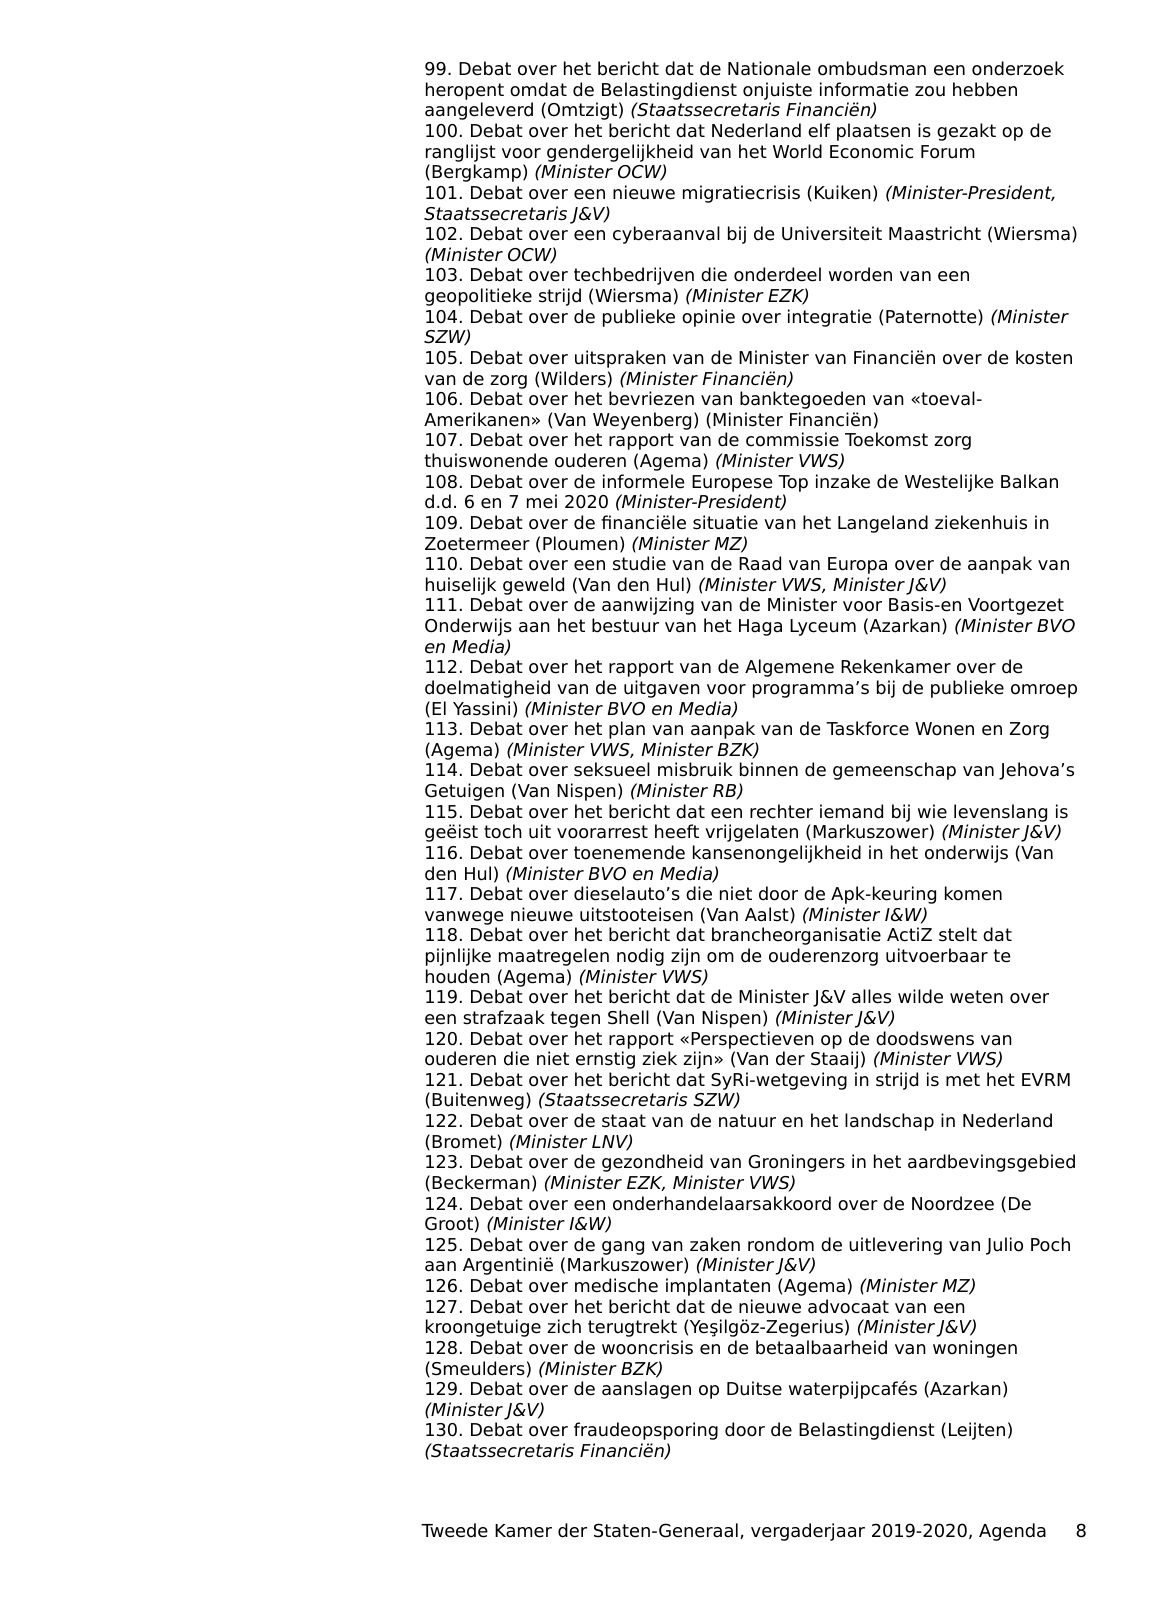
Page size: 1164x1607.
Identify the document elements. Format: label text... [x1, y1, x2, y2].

table_cell 105. Debat over uitspraken van de Minister van Financiën over de kosten van de zorg (Wilders) (Minister Financiën) [418, 348, 1087, 389]
table_cell [401, 430, 418, 472]
table_cell [401, 1338, 418, 1379]
table_cell [401, 59, 418, 121]
table_cell [77, 430, 401, 472]
table_cell [401, 987, 418, 1028]
table_cell [401, 1152, 418, 1193]
table_cell [77, 265, 401, 307]
table_cell [77, 1194, 401, 1235]
table_cell [77, 657, 401, 719]
table_cell [77, 1029, 401, 1070]
table_cell [77, 513, 401, 554]
table_cell [77, 307, 401, 348]
table_cell 111. Debat over de aanwijzing van de Minister voor Basis-en Voortgezet Onderwijs aan het bestuur van het Haga Lyceum (Azarkan) (Minister BVO en Media) [418, 595, 1087, 657]
table_cell 115. Debat over het bericht dat een rechter iemand bij wie levenslang is geëist toch uit voorarrest heeft vrijgelaten (Markuszower) (Minister J&V) [418, 802, 1087, 843]
table_cell [401, 348, 418, 389]
table_cell 108. Debat over de informele Europese Top inzake de Westelijke Balkan d.d. 6 en 7 mei 2020 (Minister-President) [418, 472, 1087, 513]
table_cell [77, 760, 401, 802]
table_cell [77, 1276, 401, 1297]
table_cell [77, 987, 401, 1028]
table_cell [401, 389, 418, 430]
table_cell [401, 224, 418, 265]
table_cell [77, 183, 401, 224]
table_cell [401, 802, 418, 843]
table_cell 102. Debat over een cyberaanval bij de Universiteit Maastricht (Wiersma) (Minister OCW) [418, 224, 1087, 265]
table_cell [77, 59, 401, 121]
table_cell [77, 348, 401, 389]
table_cell [77, 1152, 401, 1193]
table_cell 117. Debat over dieselauto’s die niet door de Apk-keuring komen vanwege nieuwe uitstooteisen (Van Aalst) (Minister I&W) [418, 884, 1087, 925]
table_cell 122. Debat over de staat van de natuur en het landschap in Nederland (Bromet) (Minister LNV) [418, 1111, 1087, 1152]
table_cell 103. Debat over techbedrijven die onderdeel worden van een geopolitieke strijd (Wiersma) (Minister EZK) [418, 265, 1087, 307]
table_cell [401, 760, 418, 802]
table_cell [401, 843, 418, 884]
table_cell [401, 925, 418, 987]
table_cell [401, 183, 418, 224]
table_cell [77, 843, 401, 884]
table_cell 100. Debat over het bericht dat Nederland elf plaatsen is gezakt op de ranglijst voor gendergelijkheid van het World Economic Forum (Bergkamp) (Minister OCW) [418, 121, 1087, 183]
table_cell [401, 1379, 418, 1420]
table_cell [401, 657, 418, 719]
table_cell [401, 1276, 418, 1297]
table_cell [77, 472, 401, 513]
table_cell [77, 802, 401, 843]
table_cell [401, 1029, 418, 1070]
table_cell 101. Debat over een nieuwe migratiecrisis (Kuiken) (Minister-President, Staatssecretaris J&V) [418, 183, 1087, 224]
table_cell [401, 1194, 418, 1235]
table_cell 113. Debat over het plan van aanpak van de Taskforce Wonen en Zorg (Agema) (Minister VWS, Minister BZK) [418, 719, 1087, 760]
table_cell 112. Debat over het rapport van de Algemene Rekenkamer over de doelmatigheid van de uitgaven voor programma’s bij de publieke omroep (El Yassini) (Minister BVO en Media) [418, 657, 1087, 719]
table_cell [77, 1420, 401, 1462]
table_cell [401, 265, 418, 307]
table_cell [77, 121, 401, 183]
table_cell [401, 719, 418, 760]
table_cell [401, 1235, 418, 1276]
table_cell [401, 121, 418, 183]
table_cell [401, 1420, 418, 1462]
table_cell 99. Debat over het bericht dat de Nationale ombudsman een onderzoek heropent omdat de Belastingdienst onjuiste informatie zou hebben aangeleverd (Omtzigt) (Staatssecretaris Financiën) [418, 59, 1087, 121]
table_cell [77, 224, 401, 265]
table_cell 125. Debat over de gang van zaken rondom de uitlevering van Julio Poch aan Argentinië (Markuszower) (Minister J&V) [418, 1235, 1087, 1276]
table_cell 129. Debat over de aanslagen op Duitse waterpijpcafés (Azarkan) (Minister J&V) [418, 1379, 1087, 1420]
table_cell 124. Debat over een onderhandelaarsakkoord over de Noordzee (De Groot) (Minister I&W) [418, 1194, 1087, 1235]
table_cell 119. Debat over het bericht dat de Minister J&V alles wilde weten over een strafzaak tegen Shell (Van Nispen) (Minister J&V) [418, 987, 1087, 1028]
table_cell [401, 595, 418, 657]
table_cell [77, 925, 401, 987]
table_cell [77, 1070, 401, 1111]
table_cell 110. Debat over een studie van de Raad van Europa over de aanpak van huiselijk geweld (Van den Hul) (Minister VWS, Minister J&V) [418, 554, 1087, 595]
table_cell 130. Debat over fraudeopsporing door de Belastingdienst (Leijten) (Staatssecretaris Financiën) [418, 1420, 1087, 1462]
table_cell [77, 719, 401, 760]
table_cell 123. Debat over de gezondheid van Groningers in het aardbevingsgebied (Beckerman) (Minister EZK, Minister VWS) [418, 1152, 1087, 1193]
table_cell [77, 1338, 401, 1379]
table_cell [401, 1070, 418, 1111]
table_cell 106. Debat over het bevriezen van banktegoeden van «toeval-Amerikanen» (Van Weyenberg) (Minister Financiën) [418, 389, 1087, 430]
table_cell [77, 595, 401, 657]
table_cell 109. Debat over de financiële situatie van het Langeland ziekenhuis in Zoetermeer (Ploumen) (Minister MZ) [418, 513, 1087, 554]
table_cell 126. Debat over medische implantaten (Agema) (Minister MZ) [418, 1276, 1087, 1297]
table_cell [77, 1297, 401, 1338]
table_cell [401, 1297, 418, 1338]
table_cell [77, 1379, 401, 1420]
table_cell 118. Debat over het bericht dat brancheorganisatie ActiZ stelt dat pijnlijke maatregelen nodig zijn om de ouderenzorg uitvoerbaar te houden (Agema) (Minister VWS) [418, 925, 1087, 987]
table_cell 114. Debat over seksueel misbruik binnen de gemeenschap van Jehova’s Getuigen (Van Nispen) (Minister RB) [418, 760, 1087, 802]
table_cell 116. Debat over toenemende kansenongelijkheid in het onderwijs (Van den Hul) (Minister BVO en Media) [418, 843, 1087, 884]
table_cell [401, 884, 418, 925]
table_cell 121. Debat over het bericht dat SyRi-wetgeving in strijd is met het EVRM (Buitenweg) (Staatssecretaris SZW) [418, 1070, 1087, 1111]
table_cell 120. Debat over het rapport «Perspectieven op de doodswens van ouderen die niet ernstig ziek zijn» (Van der Staaij) (Minister VWS) [418, 1029, 1087, 1070]
table_cell [77, 389, 401, 430]
table_cell 107. Debat over het rapport van de commissie Toekomst zorg thuiswonende ouderen (Agema) (Minister VWS) [418, 430, 1087, 472]
table_cell 127. Debat over het bericht dat de nieuwe advocaat van een kroongetuige zich terugtrekt (Yeşilgöz-Zegerius) (Minister J&V) [418, 1297, 1087, 1338]
table_cell [77, 554, 401, 595]
table_cell [401, 554, 418, 595]
table_cell [77, 1111, 401, 1152]
table_cell [77, 1235, 401, 1276]
table_cell [77, 884, 401, 925]
table_cell 104. Debat over de publieke opinie over integratie (Paternotte) (Minister SZW) [418, 307, 1087, 348]
table_cell [401, 513, 418, 554]
table_cell [401, 307, 418, 348]
table_cell 128. Debat over de wooncrisis en de betaalbaarheid van woningen (Smeulders) (Minister BZK) [418, 1338, 1087, 1379]
table_cell [401, 1111, 418, 1152]
table_cell [401, 472, 418, 513]
